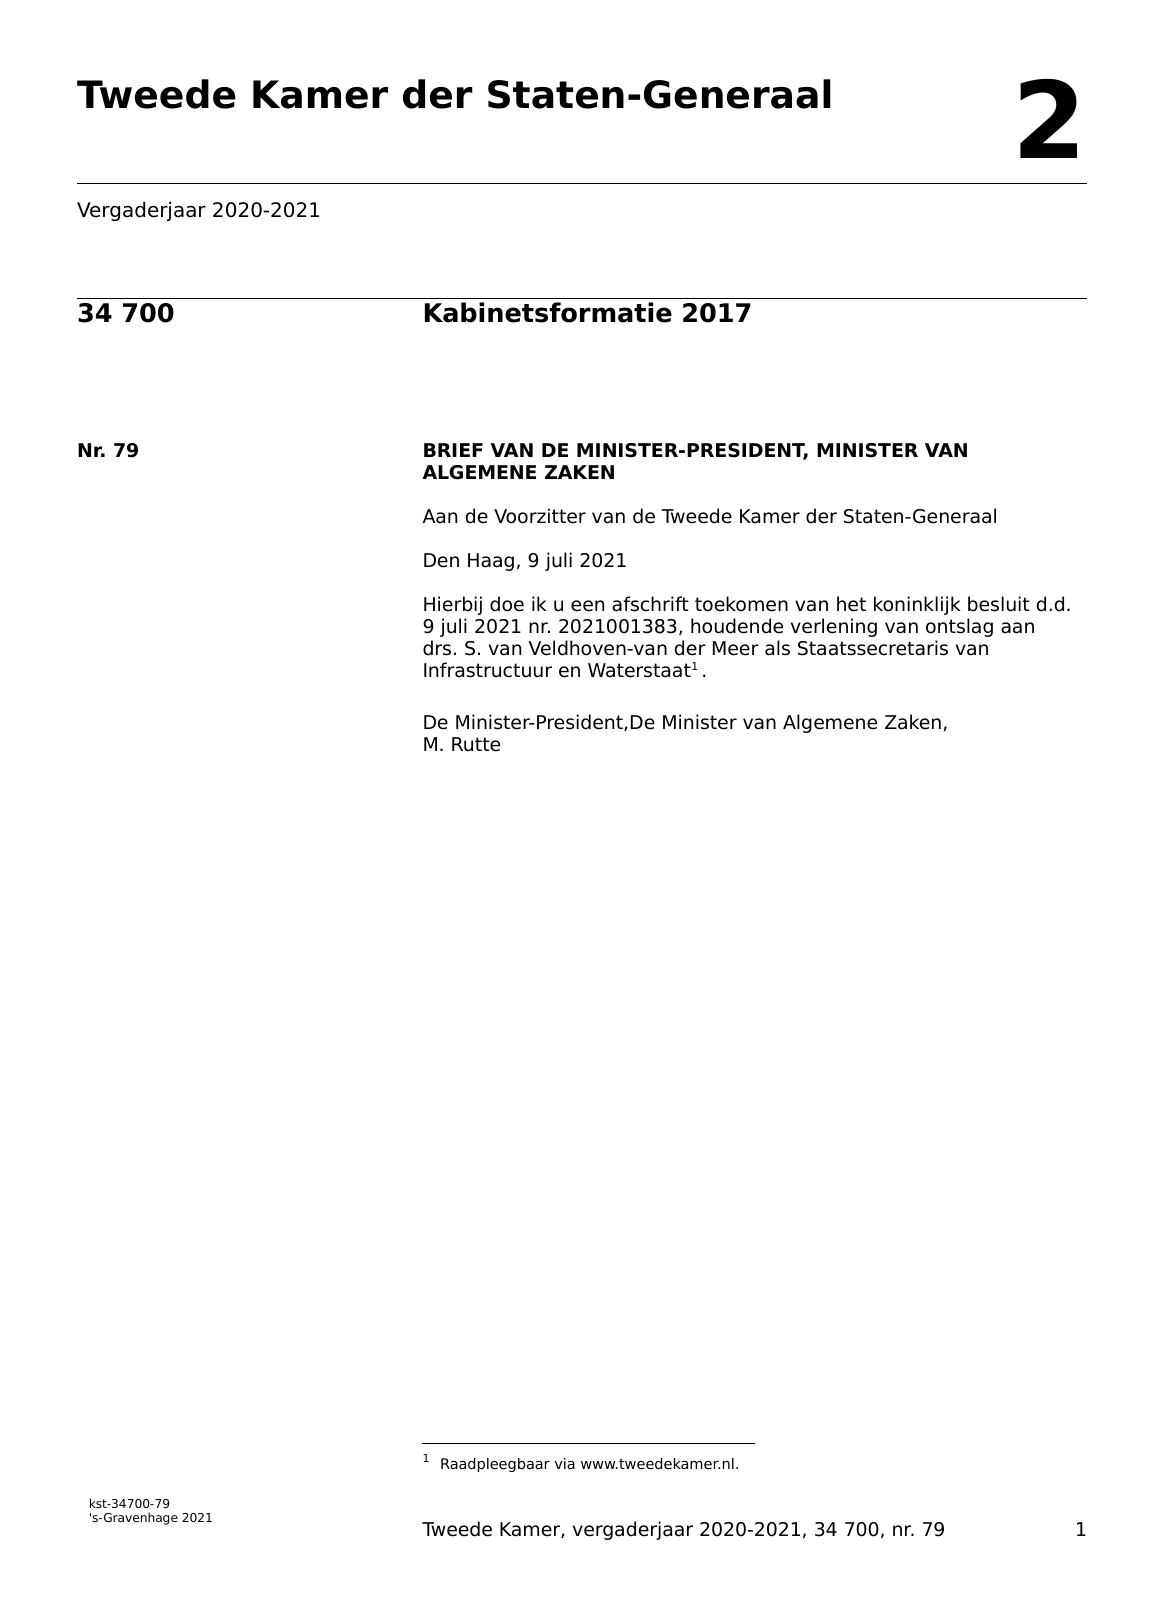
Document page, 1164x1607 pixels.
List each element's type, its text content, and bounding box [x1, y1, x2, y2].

table_cell Vergaderjaar 2020-2021 [77, 184, 1087, 298]
table_header 2 [886, 59, 1087, 183]
text kst-34700-79 [88, 1497, 323, 1511]
text 's-Gravenhage 2021 [88, 1511, 323, 1525]
text Raadpleegbaar via www.tweedekamer.nl. [422, 1452, 1087, 1474]
text De Minister-President,De Minister van Algemene Zaken, M. Rutte [422, 712, 1087, 756]
text Aan de Voorzitter van de Tweede Kamer der Staten-Generaal [422, 506, 1087, 528]
subtitle Nr. 79 BRIEF VAN DE MINISTER-PRESIDENT, MINISTER VAN ALGEMENE ZAKEN [77, 440, 1087, 484]
subtitle 34 700 Kabinetsformatie 2017 [77, 299, 1087, 329]
table_header Tweede Kamer der Staten-Generaal [77, 59, 886, 183]
text Den Haag, 9 juli 2021 [422, 550, 1087, 572]
text Hierbij doe ik u een afschrift toekomen van het koninklijk besluit d.d. 9 juli 2021 nr. 2021001383, houdende verlening van ontslag aan drs. S. van Veldhoven-van der Meer als Staatssecretaris van Infrastructuur en Waterstaat. [422, 594, 1087, 682]
